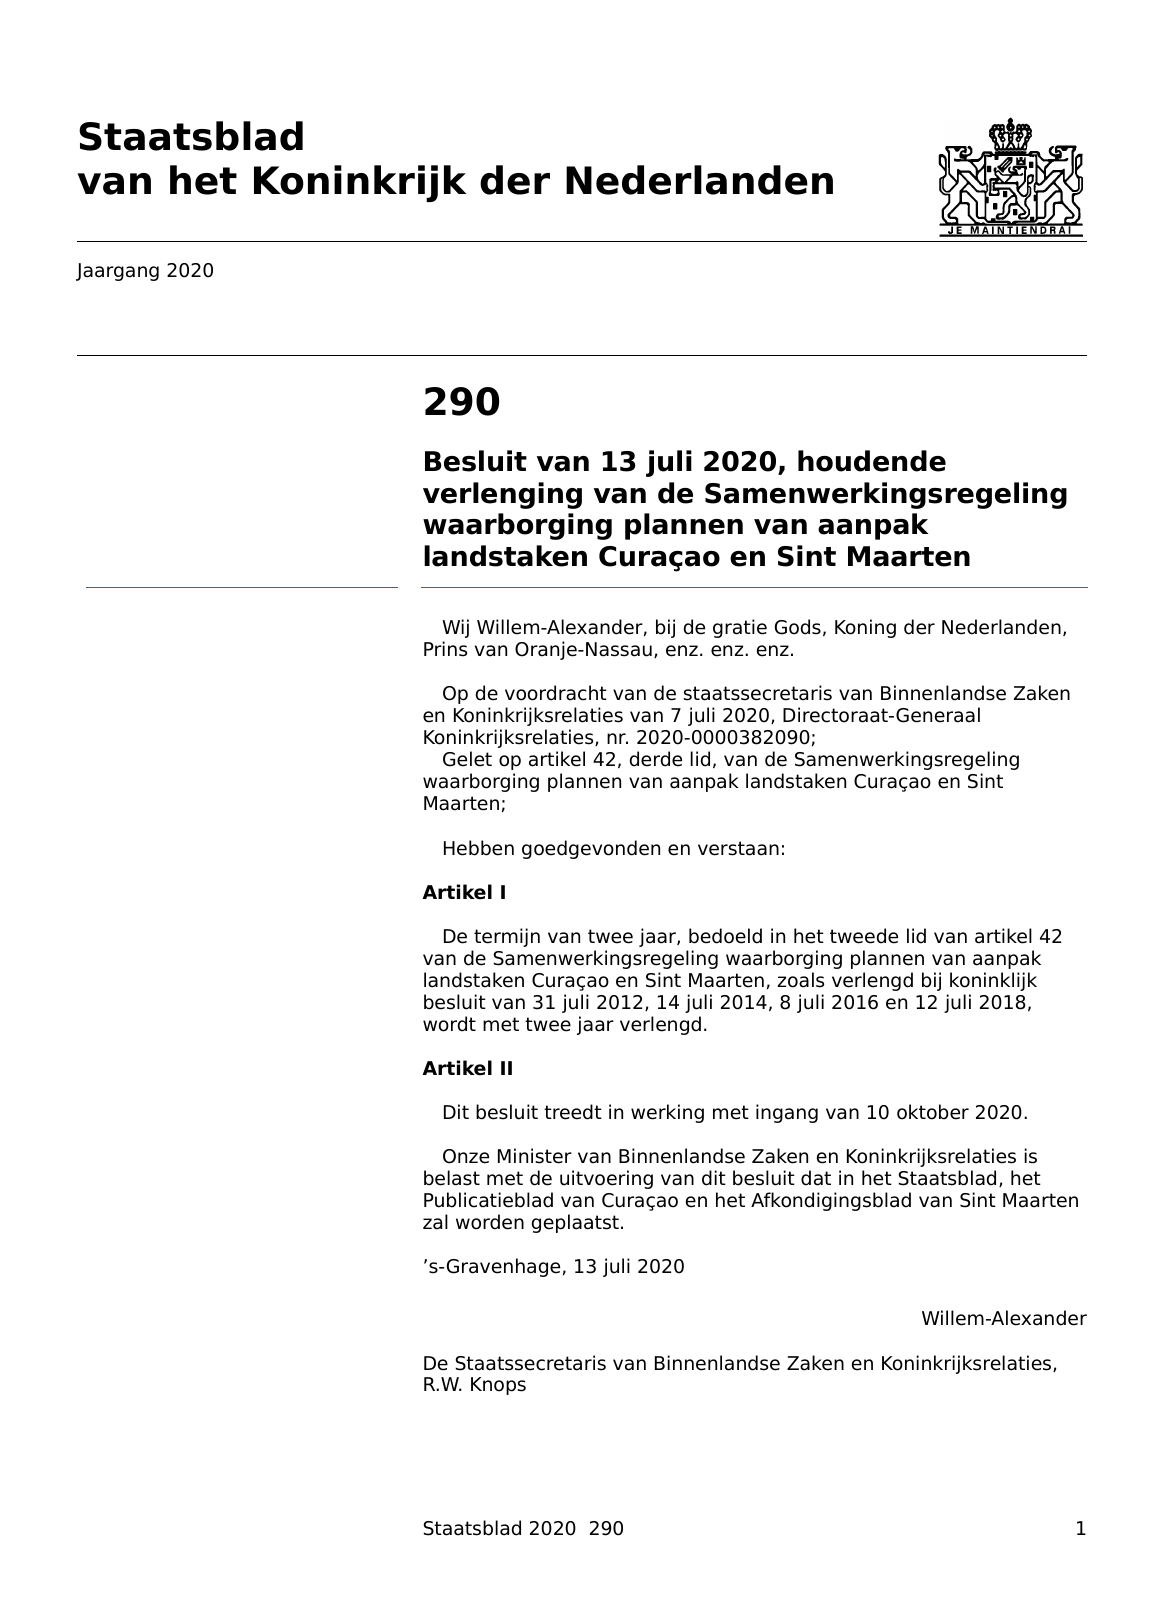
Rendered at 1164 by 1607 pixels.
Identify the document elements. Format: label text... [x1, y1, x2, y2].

text Gelet op artikel 42, derde lid, van de Samenwerkingsregeling waarborging plannen van aanpak landstaken Curaçao en Sint Maarten; [422, 749, 1087, 815]
subtitle 290 [422, 381, 1087, 424]
table_header [886, 100, 1087, 241]
text ’s-Gravenhage, 13 juli 2020 [422, 1256, 1087, 1278]
table_header Staatsblad van het Koninkrijk der Nederlanden [77, 100, 886, 241]
text Hebben goedgevonden en verstaan: [422, 837, 1087, 859]
text Wij Willem-Alexander, bij de gratie Gods, Koning der Nederlanden, Prins van Oranje-Nassau, enz. enz. enz. [422, 617, 1087, 661]
text De Staatssecretaris van Binnenlandse Zaken en Koninkrijksrelaties, R.W. Knops [422, 1352, 1087, 1396]
subtitle Artikel I [422, 882, 1087, 903]
picture [936, 115, 1087, 240]
text Willem-Alexander [422, 1308, 1087, 1330]
text Onze Minister van Binnenlandse Zaken en Koninkrijksrelaties is belast met de uitvoering van dit besluit dat in het Staatsblad, het Publicatieblad van Curaçao en het Afkondigingsblad van Sint Maarten zal worden geplaatst. [422, 1146, 1087, 1234]
text De termijn van twee jaar, bedoeld in het tweede lid van artikel 42 van de Samenwerkingsregeling waarborging plannen van aanpak landstaken Curaçao en Sint Maarten, zoals verlengd bij koninklijk besluit van 31 juli 2012, 14 juli 2014, 8 juli 2016 en 12 juli 2018, wordt met twee jaar verlengd. [422, 926, 1087, 1036]
text Dit besluit treedt in werking met ingang van 10 oktober 2020. [422, 1102, 1087, 1124]
text Besluit van 13 juli 2020, houdende verlenging van de Samenwerkingsregeling waarborging plannen van aanpak landstaken Curaçao en Sint Maarten [422, 447, 1087, 573]
text Op de voordracht van de staatssecretaris van Binnenlandse Zaken en Koninkrijksrelaties van 7 juli 2020, Directoraat-Generaal Koninkrijksrelaties, nr. 2020-0000382090; [422, 683, 1087, 749]
table_cell Jaargang 2020 [77, 242, 1087, 355]
subtitle Artikel II [422, 1058, 1087, 1080]
